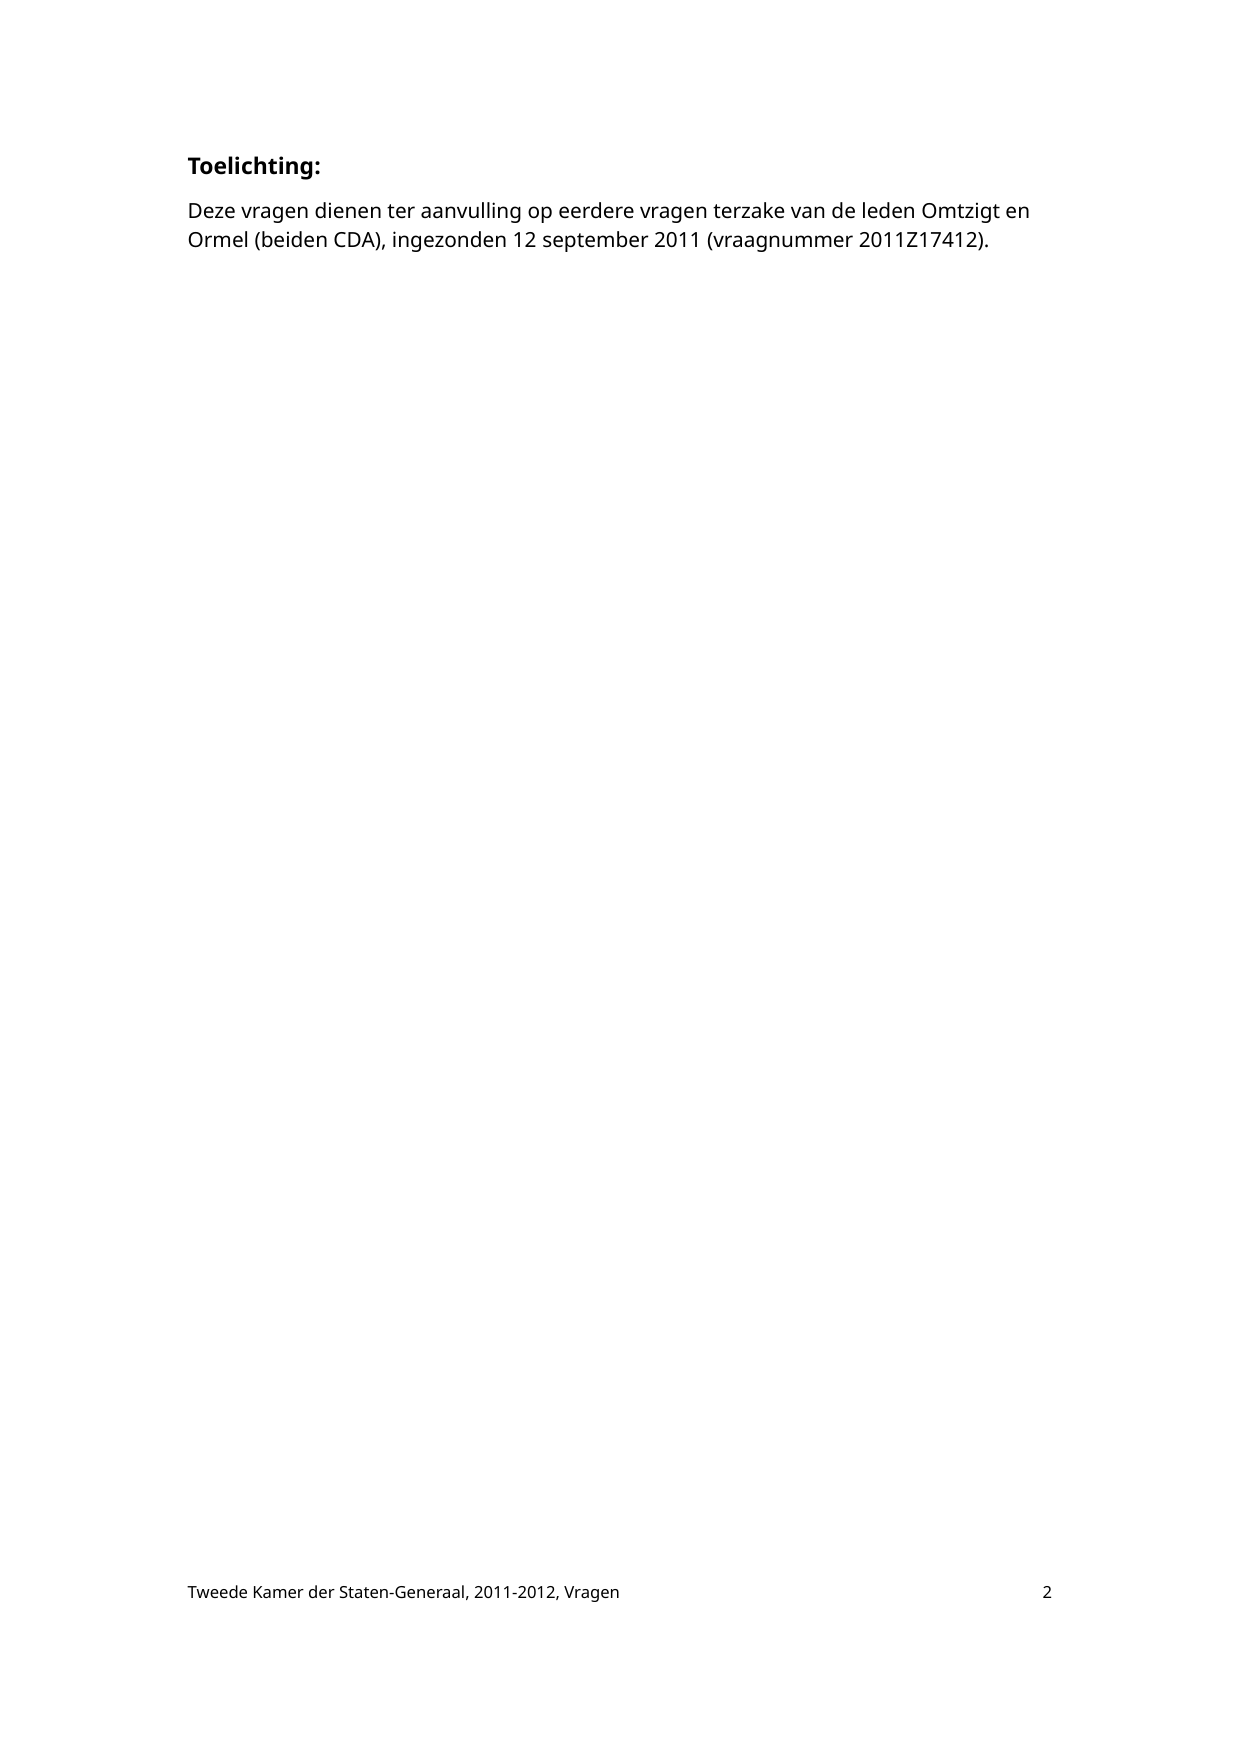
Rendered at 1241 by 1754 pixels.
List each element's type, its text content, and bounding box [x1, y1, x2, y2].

subtitle Toelichting: [187, 150, 1053, 181]
text Deze vragen dienen ter aanvulling op eerdere vragen terzake van de leden Omtzigt en Ormel (beiden CDA), ingezonden 12 september 2011 (vraagnummer 2011Z17412). [187, 196, 1053, 253]
